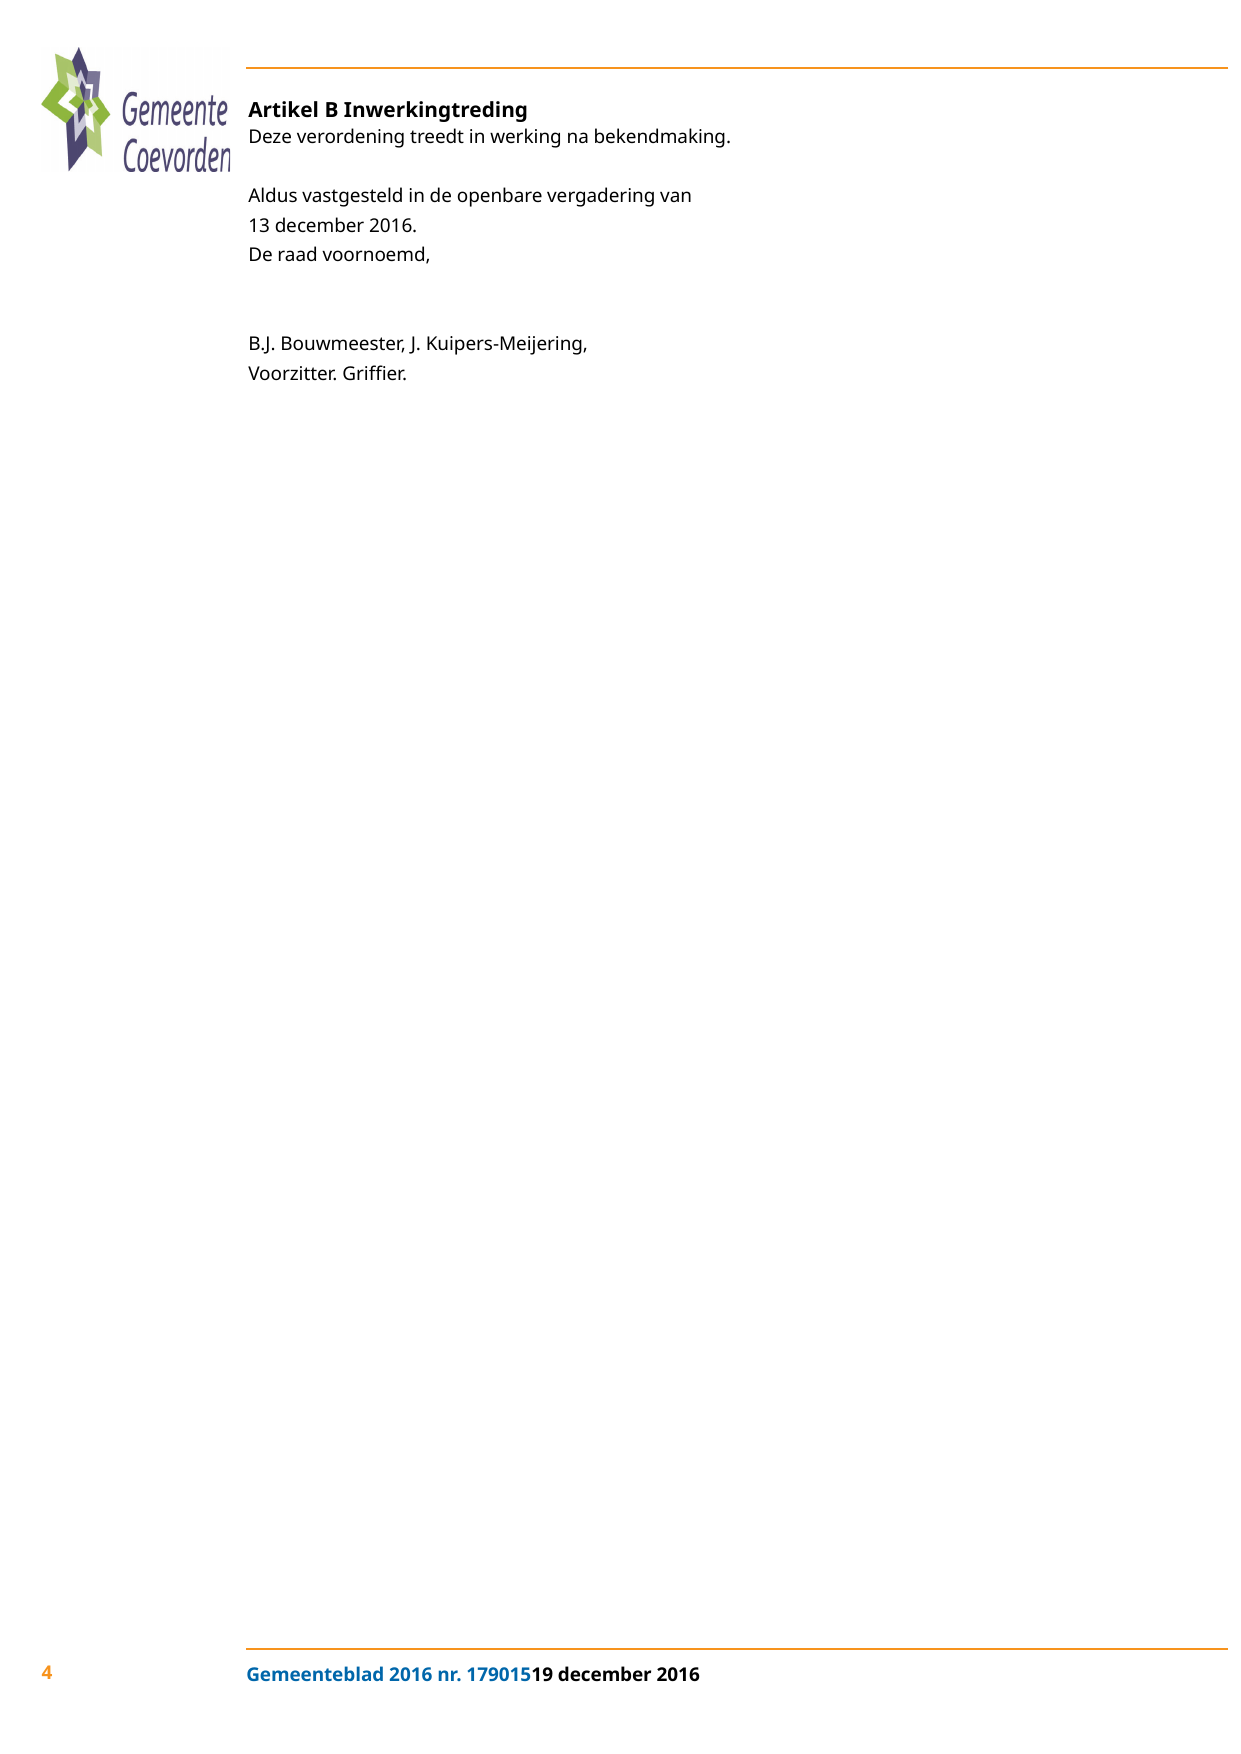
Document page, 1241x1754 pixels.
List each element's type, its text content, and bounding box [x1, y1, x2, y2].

text Aldus vastgesteld in de openbare vergadering van [248, 182, 1152, 208]
picture [41, 47, 231, 172]
text 13 december 2016. [248, 212, 1152, 238]
text B.J. Bouwmeester, J. Kuipers-Meijering, [248, 330, 1152, 356]
text Artikel B Inwerkingtreding [248, 95, 1152, 123]
text Voorzitter. Griffier. [248, 360, 1152, 386]
text De raad voornoemd, [248, 242, 1152, 267]
text Deze verordening treedt in werking na bekendmaking. [248, 123, 1152, 149]
